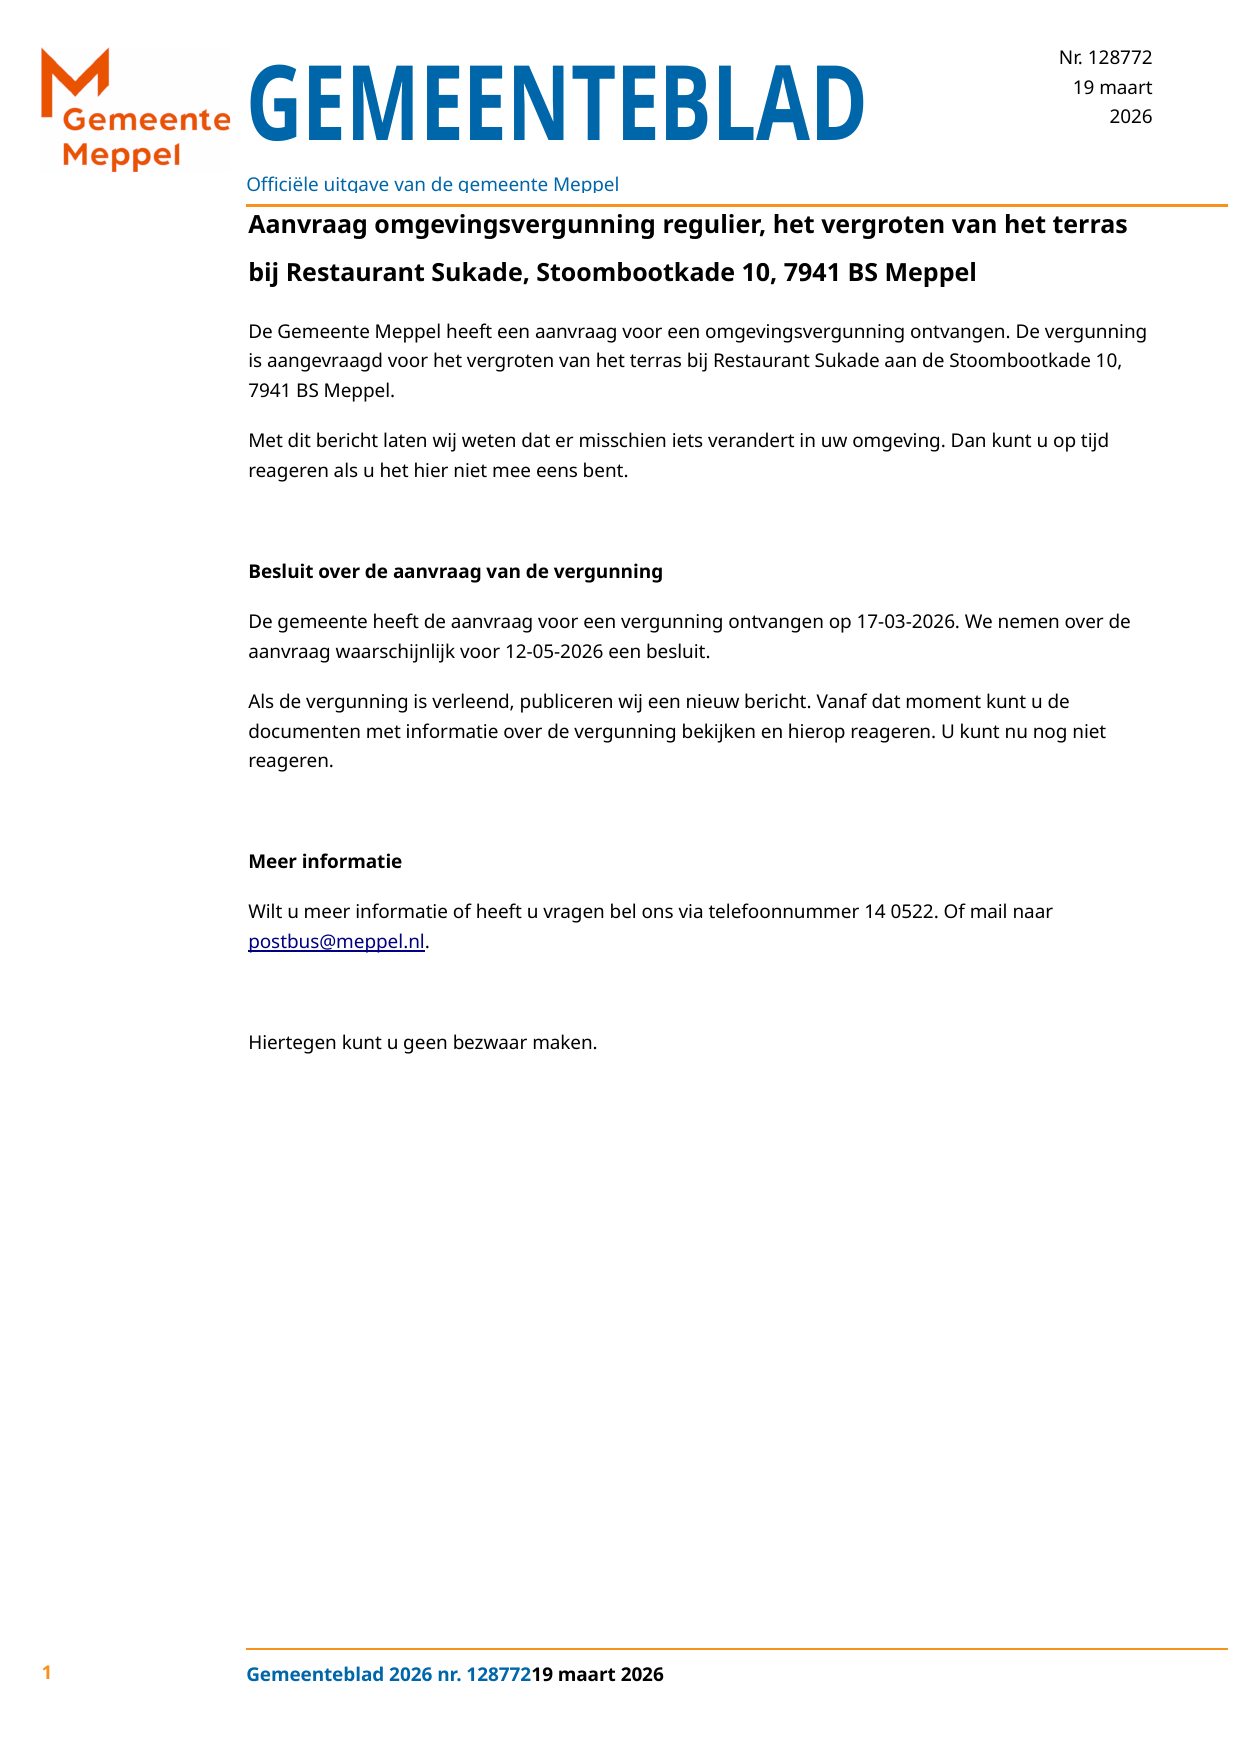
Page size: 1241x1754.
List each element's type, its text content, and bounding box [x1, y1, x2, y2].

text De gemeente heeft de aanvraag voor een vergunning ontvangen op 17-03-2026. We nemen over de aanvraag waarschijnlijk voor 12-05-2026 een besluit. [248, 608, 1152, 664]
text Aanvraag omgevingsvergunning regulier, het vergroten van het terras bij Restaurant Sukade, Stoombootkade 10, 7941 BS Meppel [248, 207, 1152, 288]
text Besluit over de aanvraag van de vergunning [248, 558, 1152, 584]
text Meer informatie [248, 848, 1152, 874]
text Hiertegen kunt u geen bezwaar maken. [248, 1029, 1152, 1055]
text De Gemeente Meppel heeft een aanvraag voor een omgevingsvergunning ontvangen. De vergunning is aangevraagd voor het vergroten van het terras bij Restaurant Sukade aan de Stoombootkade 10, 7941 BS Meppel. [248, 318, 1152, 403]
text Met dit bericht laten wij weten dat er misschien iets verandert in uw omgeving. Dan kunt u op tijd reageren als u het hier niet mee eens bent. [248, 427, 1152, 483]
picture [41, 47, 231, 172]
text Wilt u meer informatie of heeft u vragen bel ons via telefoonnummer 14 0522. Of mail naar postbus@meppel.nl. [248, 899, 1152, 954]
text Als de vergunning is verleend, publiceren wij een nieuw bericht. Vanaf dat moment kunt u de documenten met informatie over de vergunning bekijken en hierop reageren. U kunt nu nog niet reageren. [248, 688, 1152, 773]
